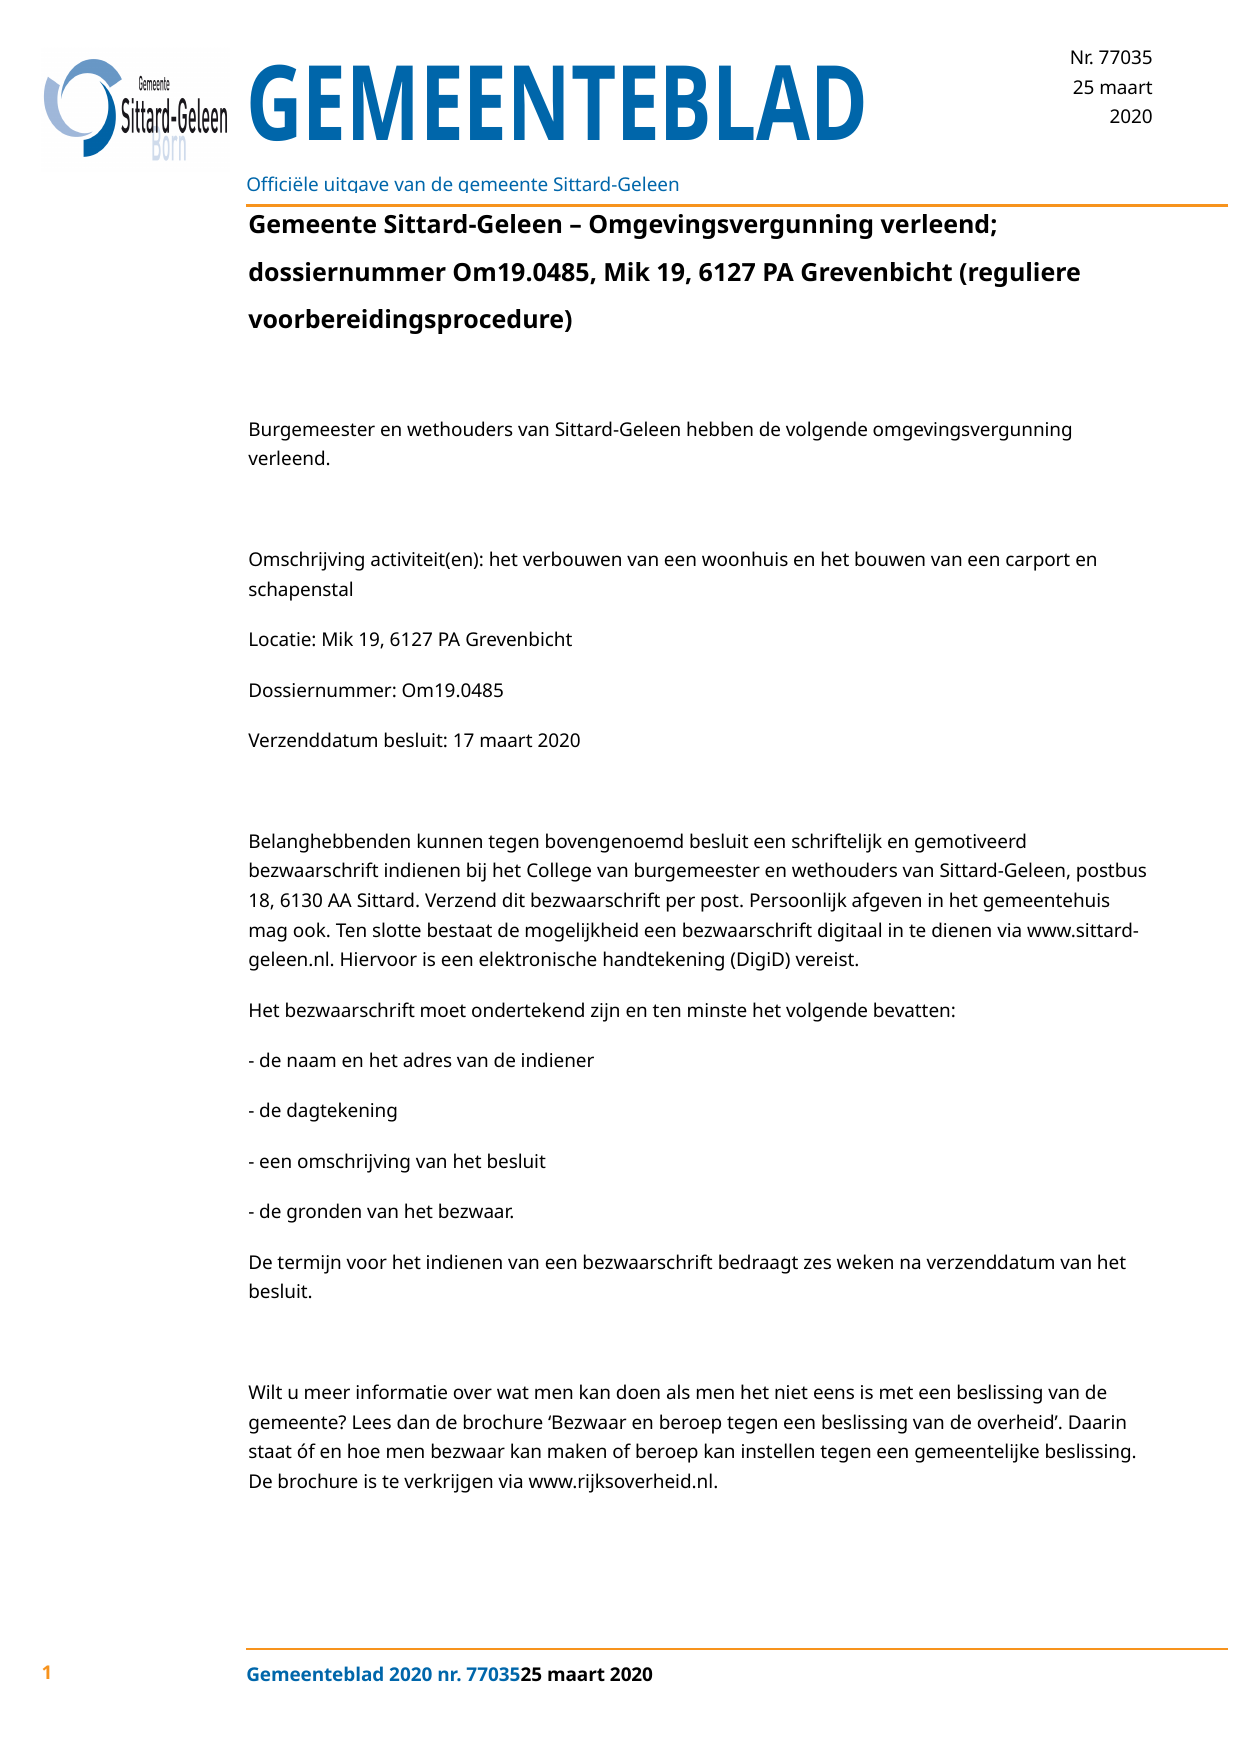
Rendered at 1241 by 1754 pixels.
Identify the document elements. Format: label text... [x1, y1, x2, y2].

text - de gronden van het bezwaar. [248, 1198, 1152, 1224]
text - de dagtekening [248, 1098, 1152, 1123]
text - de naam en het adres van de indiener [248, 1047, 1152, 1073]
text Dossiernummer: Om19.0485 [248, 677, 1152, 702]
text Locatie: Mik 19, 6127 PA Grevenbicht [248, 626, 1152, 652]
text Gemeente Sittard-Geleen – Omgevingsvergunning verleend; dossiernummer Om19.0485, Mik 19, 6127 PA Grevenbicht (reguliere voorbereidingsprocedure) [248, 207, 1152, 336]
text Omschrijving activiteit(en): het verbouwen van een woonhuis en het bouwen van een carport en schapenstal [248, 546, 1152, 602]
text Belanghebbenden kunnen tegen bovengenoemd besluit een schriftelijk en gemotiveerd bezwaarschrift indienen bij het College van burgemeester en wethouders van Sittard-Geleen, postbus 18, 6130 AA Sittard. Verzend dit bezwaarschrift per post. Persoonlijk afgeven in het gemeentehuis mag ook. Ten slotte bestaat de mogelijkheid een bezwaarschrift digitaal in te dienen via www.sittard-geleen.nl. Hiervoor is een elektronische handtekening (DigiD) vereist. [248, 828, 1152, 972]
text - een omschrijving van het besluit [248, 1148, 1152, 1174]
text Burgemeester en wethouders van Sittard-Geleen hebben de volgende omgevingsvergunning verleend. [248, 416, 1152, 471]
picture [41, 47, 231, 172]
text De termijn voor het indienen van een bezwaarschrift bedraagt zes weken na verzenddatum van het besluit. [248, 1249, 1152, 1304]
text Wilt u meer informatie over wat men kan doen als men het niet eens is met een beslissing van de gemeente? Lees dan de brochure ‘Bezwaar en beroep tegen een beslissing van de overheid’. Daarin staat óf en hoe men bezwaar kan maken of beroep kan instellen tegen een gemeentelijke beslissing. De brochure is te verkrijgen via www.rijksoverheid.nl. [248, 1379, 1152, 1494]
text Verzenddatum besluit: 17 maart 2020 [248, 727, 1152, 753]
text Het bezwaarschrift moet ondertekend zijn en ten minste het volgende bevatten: [248, 997, 1152, 1022]
